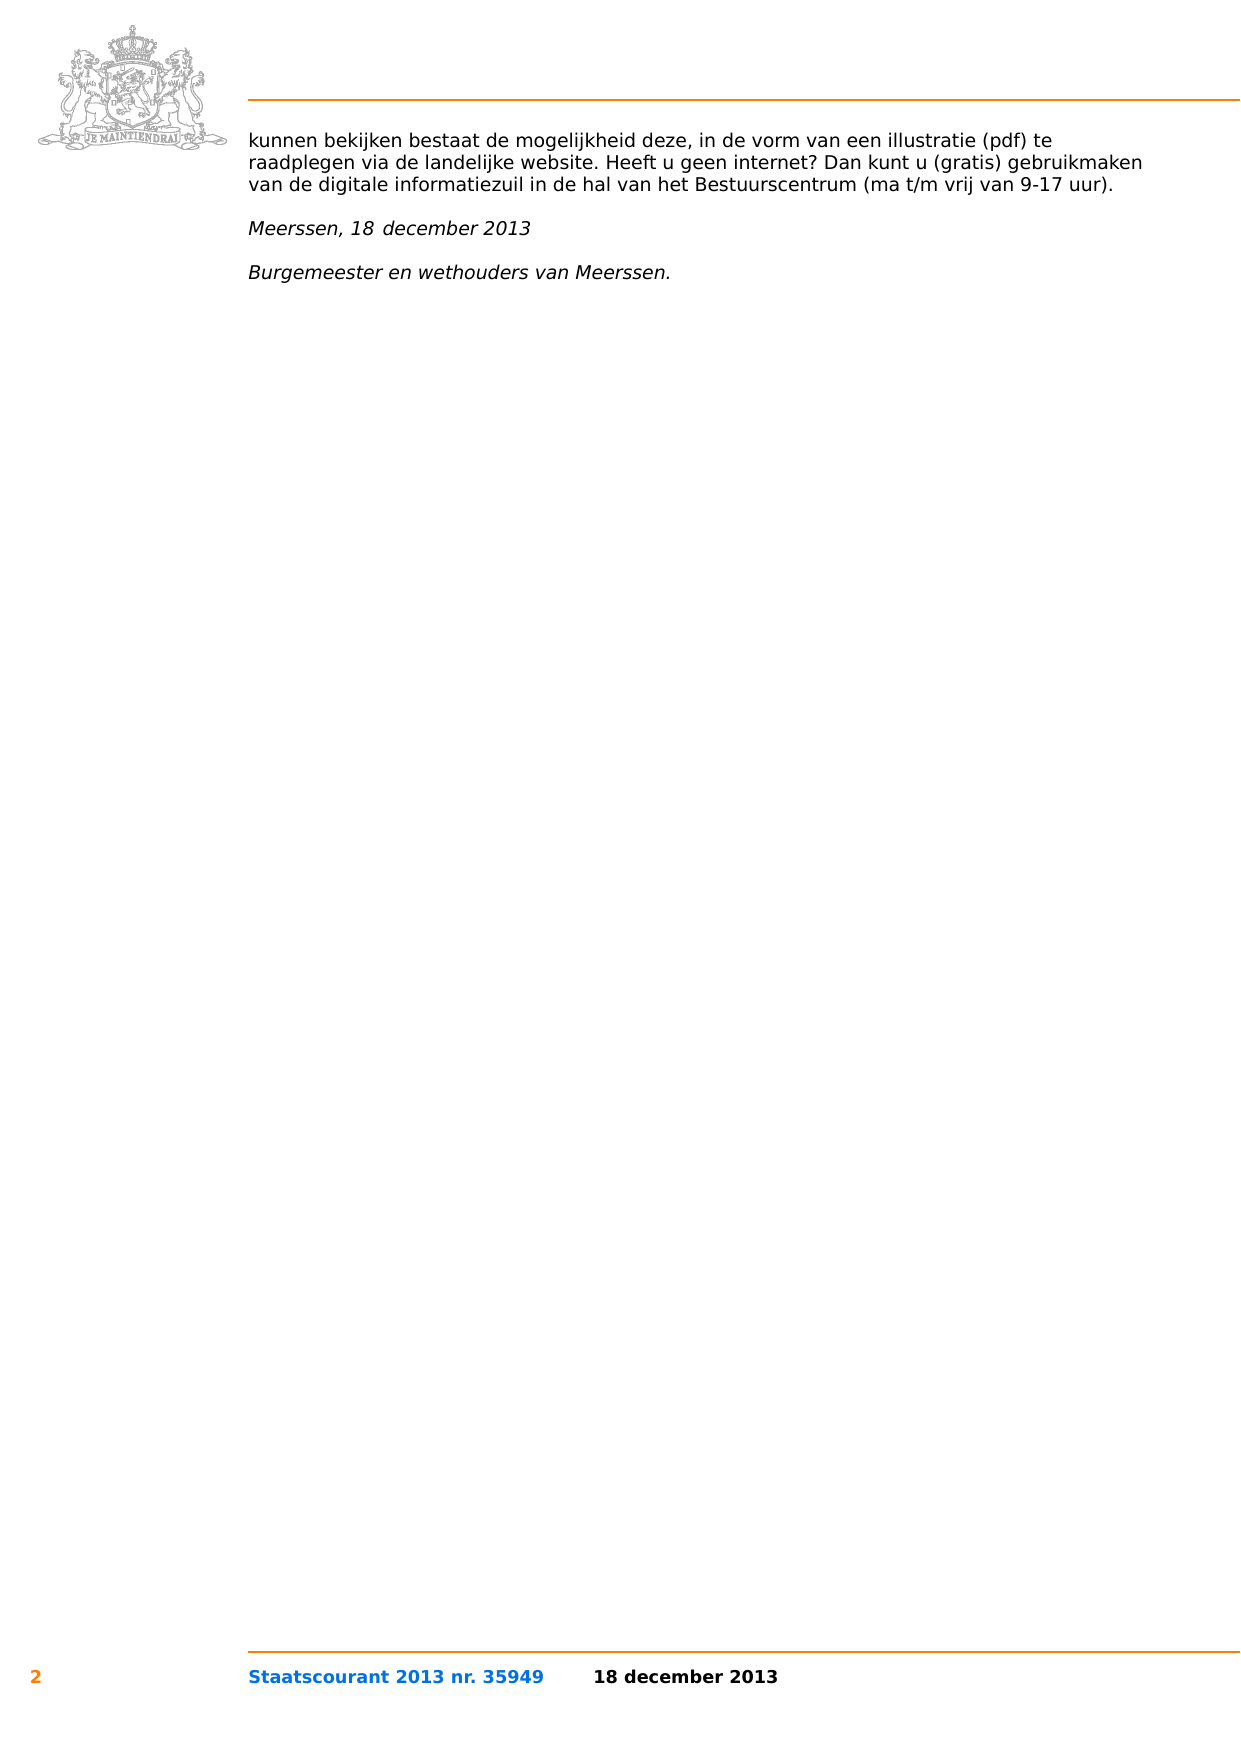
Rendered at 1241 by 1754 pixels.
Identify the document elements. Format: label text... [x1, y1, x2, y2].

text kunnen bekijken bestaat de mogelijkheid deze, in de vorm van een illustratie (pdf) te raadplegen via de landelijke website. Heeft u geen internet? Dan kunt u (gratis) gebruikmaken van de digitale informatiezuil in de hal van het Bestuurscentrum (ma t/m vrij van 9-17 uur). [248, 130, 1163, 196]
picture [38, 25, 227, 150]
text Meerssen, 18 december 2013 [248, 218, 1163, 240]
text Burgemeester en wethouders van Meerssen. [248, 262, 1163, 283]
